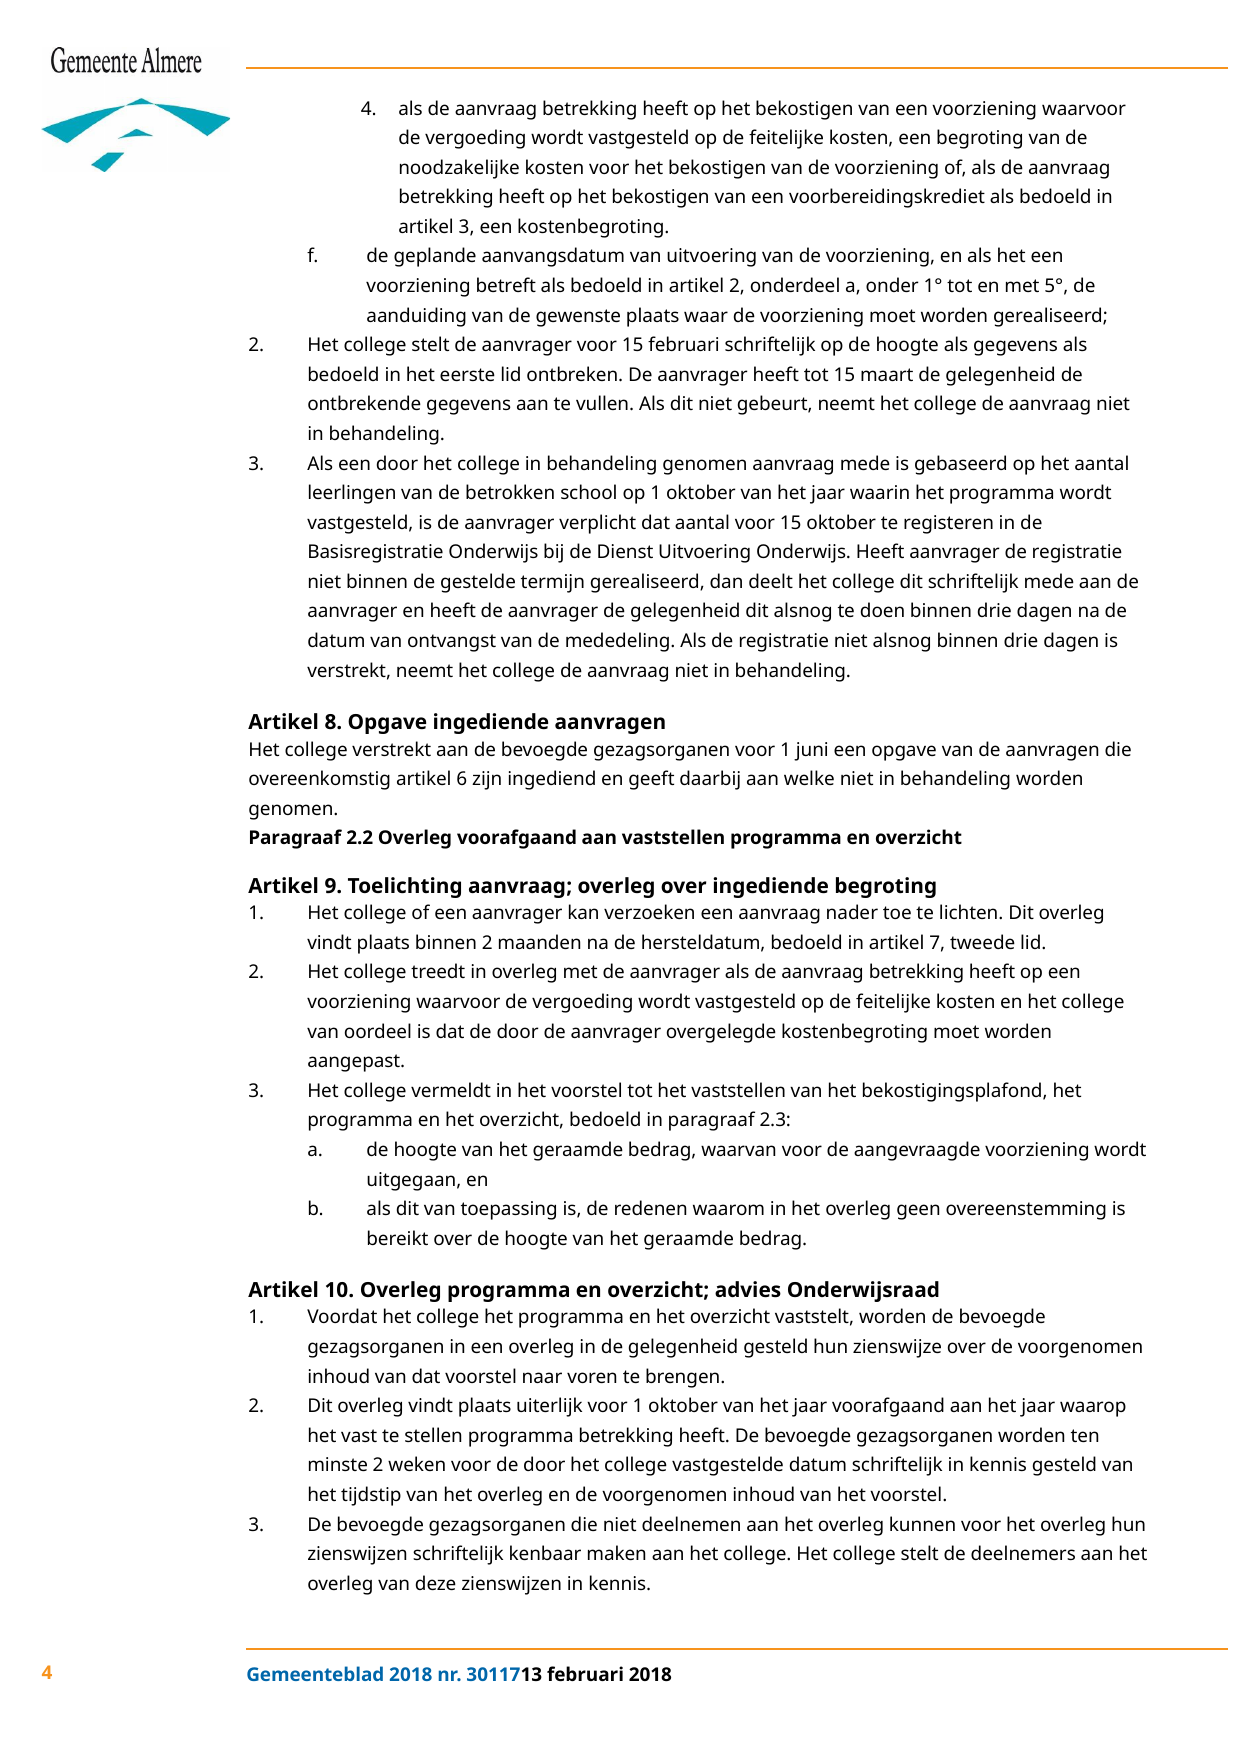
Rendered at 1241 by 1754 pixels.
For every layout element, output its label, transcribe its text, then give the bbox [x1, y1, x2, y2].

list De bevoegde gezagsorganen die niet deelnemen aan het overleg kunnen voor het overleg hun zienswijzen schriftelijk kenbaar maken aan het college. Het college stelt de deelnemers aan het overleg van deze zienswijzen in kennis. [248, 1511, 1152, 1596]
picture [41, 47, 231, 172]
text Paragraaf 2.2 Overleg voorafgaand aan vaststellen programma en overzicht [248, 824, 1152, 850]
text Artikel 9. Toelichting aanvraag; overleg over ingediende begroting [248, 871, 1152, 899]
text Artikel 8. Opgave ingediende aanvragen [248, 707, 1152, 736]
list als dit van toepassing is, de redenen waarom in het overleg geen overeenstemming is bereikt over de hoogte van het geraamde bedrag. [307, 1195, 1152, 1251]
list de geplande aanvangsdatum van uitvoering van de voorziening, en als het een voorziening betreft als bedoeld in artikel 2, onderdeel a, onder 1° tot en met 5°, de aanduiding van de gewenste plaats waar de voorziening moet worden gerealiseerd; [307, 243, 1152, 328]
list Voordat het college het programma en het overzicht vaststelt, worden de bevoegde gezagsorganen in een overleg in de gelegenheid gesteld hun zienswijze over de voorgenomen inhoud van dat voorstel naar voren te brengen. [248, 1304, 1152, 1389]
list Het college vermeldt in het voorstel tot het vaststellen van het bekostigingsplafond, het programma en het overzicht, bedoeld in paragraaf 2.3: [248, 1077, 1152, 1132]
text Het college verstrekt aan de bevoegde gezagsorganen voor 1 juni een opgave van de aanvragen die overeenkomstig artikel 6 zijn ingediend en geeft daarbij aan welke niet in behandeling worden genomen. [248, 736, 1152, 821]
list Het college stelt de aanvrager voor 15 februari schriftelijk op de hoogte als gegevens als bedoeld in het eerste lid ontbreken. De aanvrager heeft tot 15 maart de gelegenheid de ontbrekende gegevens aan te vullen. Als dit niet gebeurt, neemt het college de aanvraag niet in behandeling. [248, 331, 1152, 446]
list als de aanvraag betrekking heeft op het bekostigen van een voorziening waarvoor de vergoeding wordt vastgesteld op de feitelijke kosten, een begroting van de noodzakelijke kosten voor het bekostigen van de voorziening of, als de aanvraag betrekking heeft op het bekostigen van een voorbereidingskrediet als bedoeld in artikel 3, een kostenbegroting. [361, 95, 1152, 239]
text Artikel 10. Overleg programma en overzicht; advies Onderwijsraad [248, 1275, 1152, 1304]
list Als een door het college in behandeling genomen aanvraag mede is gebaseerd op het aantal leerlingen van de betrokken school op 1 oktober van het jaar waarin het programma wordt vastgesteld, is de aanvrager verplicht dat aantal voor 15 oktober te registeren in de Basisregistratie Onderwijs bij de Dienst Uitvoering Onderwijs. Heeft aanvrager de registratie niet binnen de gestelde termijn gerealiseerd, dan deelt het college dit schriftelijk mede aan de aanvrager en heeft de aanvrager de gelegenheid dit alsnog te doen binnen drie dagen na de datum van ontvangst van de mededeling. Als de registratie niet alsnog binnen drie dagen is verstrekt, neemt het college de aanvraag niet in behandeling. [248, 450, 1152, 683]
list Het college treedt in overleg met de aanvrager als de aanvraag betrekking heeft op een voorziening waarvoor de vergoeding wordt vastgesteld op de feitelijke kosten en het college van oordeel is dat de door de aanvrager overgelegde kostenbegroting moet worden aangepast. [248, 959, 1152, 1073]
list Het college of een aanvrager kan verzoeken een aanvraag nader toe te lichten. Dit overleg vindt plaats binnen 2 maanden na de hersteldatum, bedoeld in artikel 7, tweede lid. [248, 899, 1152, 955]
list Dit overleg vindt plaats uiterlijk voor 1 oktober van het jaar voorafgaand aan het jaar waarop het vast te stellen programma betrekking heeft. De bevoegde gezagsorganen worden ten minste 2 weken voor de door het college vastgestelde datum schriftelijk in kennis gesteld van het tijdstip van het overleg en de voorgenomen inhoud van het voorstel. [248, 1392, 1152, 1507]
list de hoogte van het geraamde bedrag, waarvan voor de aangevraagde voorziening wordt uitgegaan, en [307, 1136, 1152, 1191]
